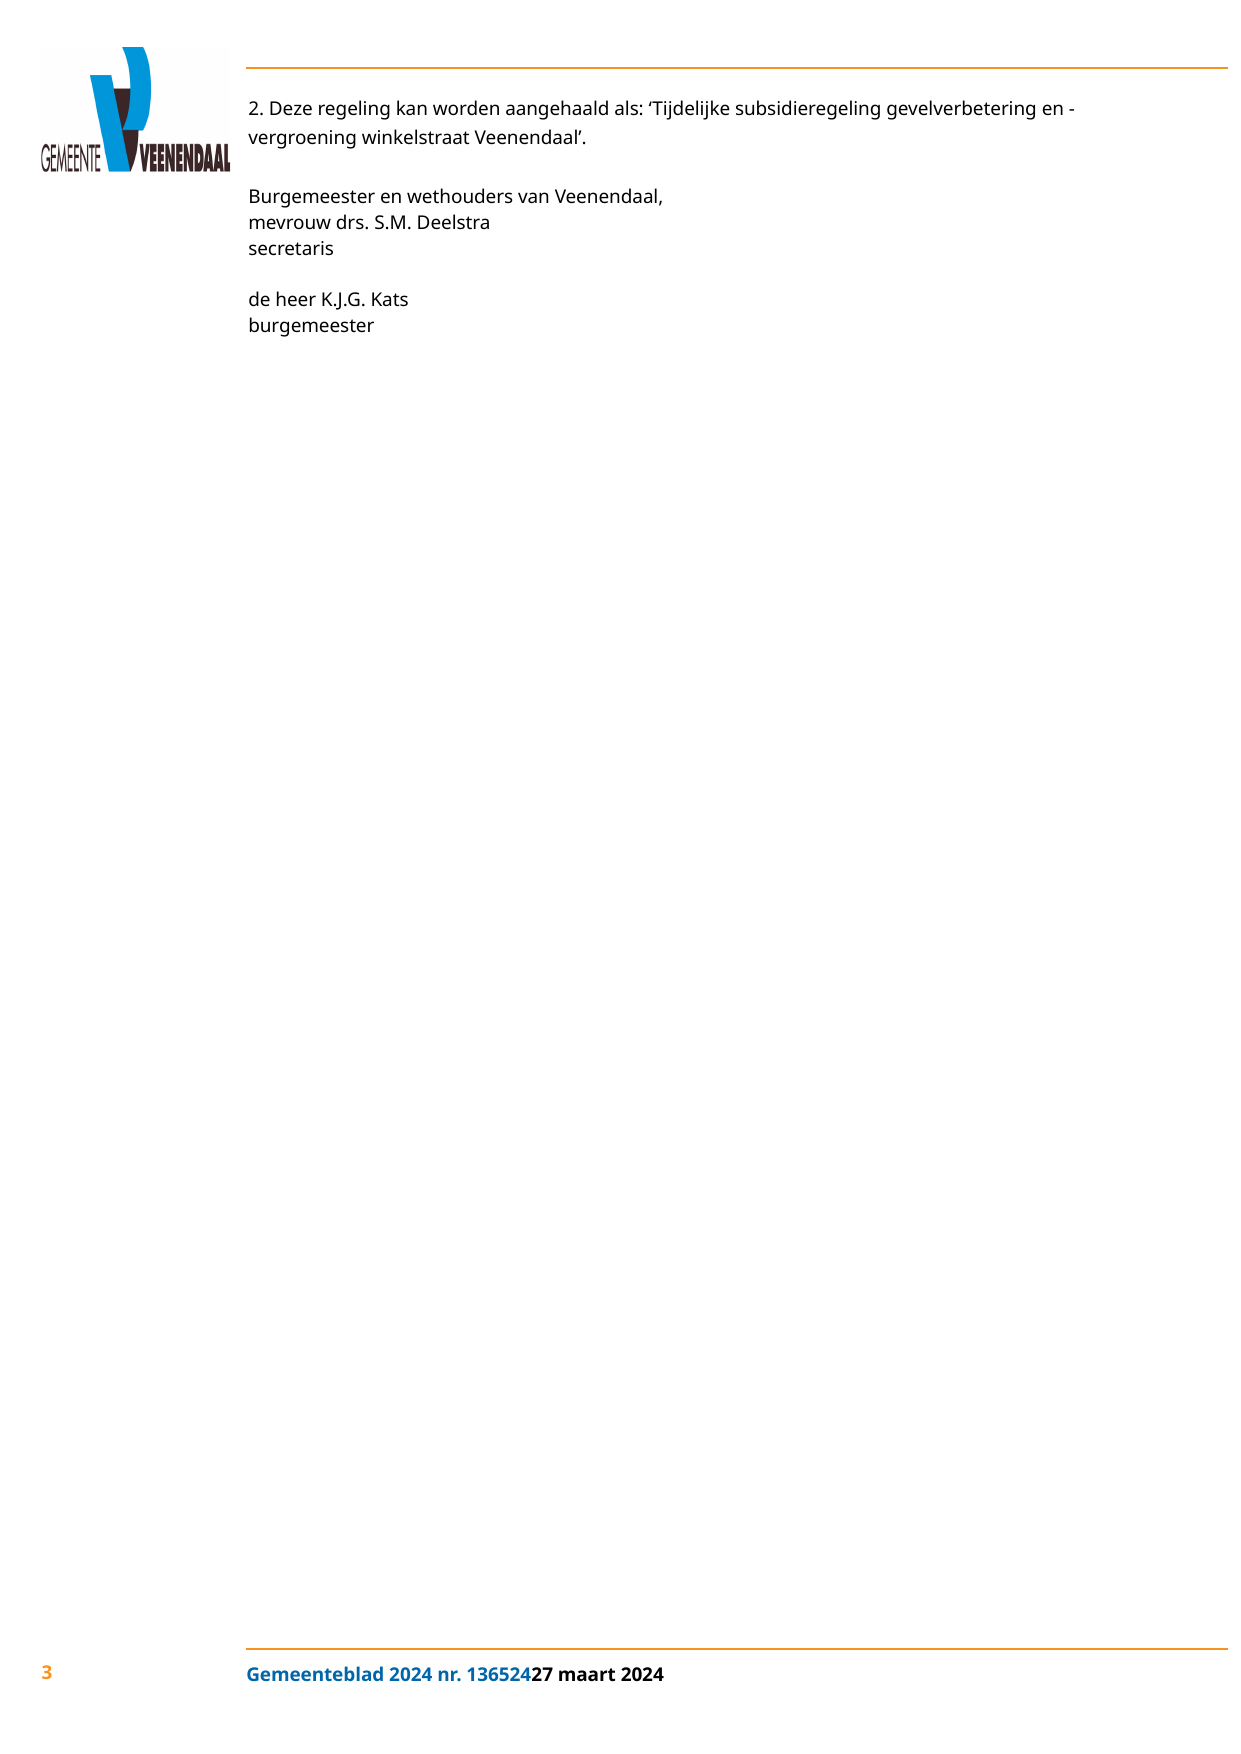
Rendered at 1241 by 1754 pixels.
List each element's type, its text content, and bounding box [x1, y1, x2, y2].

text burgemeester [248, 312, 1152, 338]
picture [123, 47, 231, 172]
text 2. Deze regeling kan worden aangehaald als: ‘Tijdelijke subsidieregeling gevelverbetering en - vergroening winkelstraat Veenendaal’. [248, 95, 1152, 150]
text secretaris [248, 235, 1152, 261]
text mevrouw drs. S.M. Deelstra [248, 209, 1152, 235]
text Burgemeester en wethouders van Veenendaal, [248, 183, 1152, 209]
text de heer K.J.G. Kats [248, 286, 1152, 312]
picture [41, 47, 130, 172]
